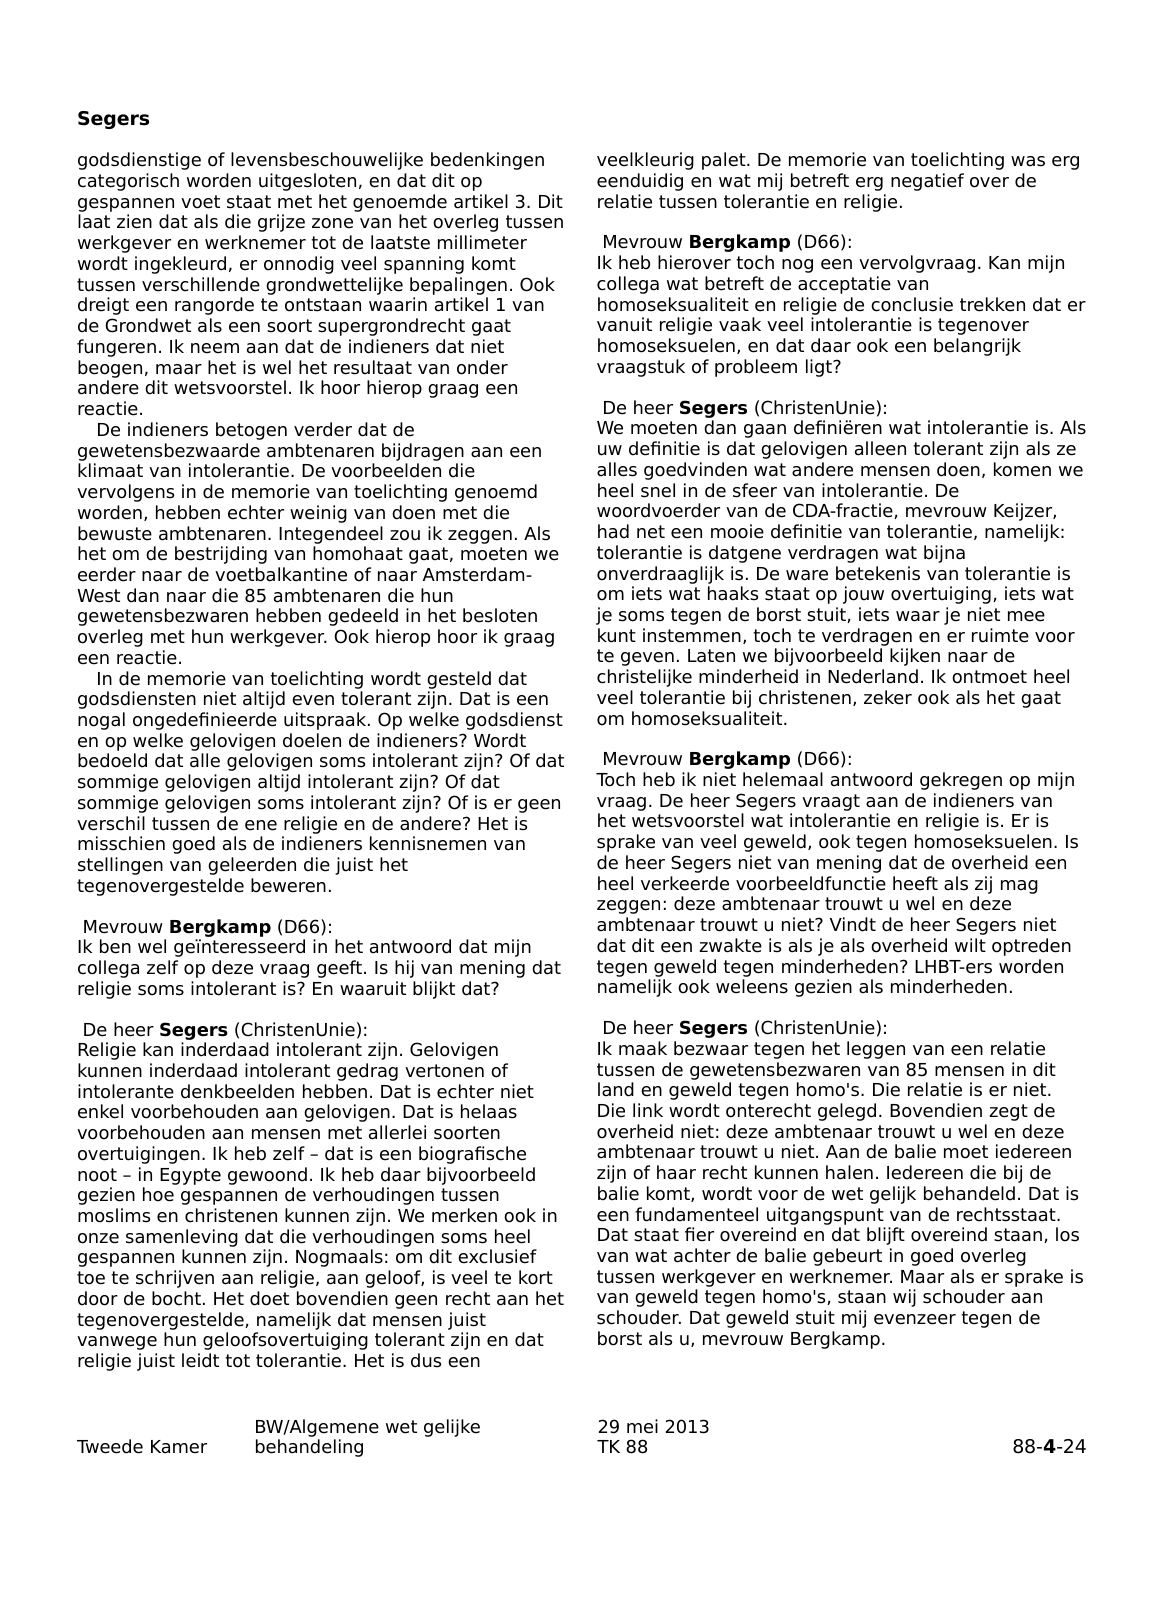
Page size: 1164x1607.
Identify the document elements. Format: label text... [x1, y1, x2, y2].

text De heer Segers (ChristenUnie): [596, 1018, 1087, 1039]
text De heer Segers (ChristenUnie): [596, 397, 1087, 418]
text De heer Segers (ChristenUnie): [77, 1019, 567, 1040]
text In de memorie van toelichting wordt gesteld dat godsdiensten niet altijd even tolerant zijn. Dat is een nogal ongedefinieerde uitspraak. Op welke godsdienst en op welke gelovigen doelen de indieners? Wordt bedoeld dat alle gelovigen soms intolerant zijn? Of dat sommige gelovigen altijd intolerant zijn? Of dat sommige gelovigen soms intolerant zijn? Of is er geen verschil tussen de ene religie en de andere? Het is misschien goed als de indieners kennisnemen van stellingen van geleerden die juist het tegenovergestelde beweren. [77, 668, 567, 896]
text Mevrouw Bergkamp (D66): [596, 232, 1087, 253]
text Ik heb hierover toch nog een vervolgvraag. Kan mijn collega wat betreft de acceptatie van homoseksualiteit en religie de conclusie trekken dat er vanuit religie vaak veel intolerantie is tegenover homoseksuelen, en dat daar ook een belangrijk vraagstuk of probleem ligt? [596, 253, 1087, 377]
text veelkleurig palet. De memorie van toelichting was erg eenduidig en wat mij betreft erg negatief over de relatie tussen tolerantie en religie. [596, 150, 1087, 212]
text Mevrouw Bergkamp (D66): [77, 916, 567, 937]
text Ik ben wel geïnteresseerd in het antwoord dat mijn collega zelf op deze vraag geeft. Is hij van mening dat religie soms intolerant is? En waaruit blijkt dat? [77, 937, 567, 999]
text Toch heb ik niet helemaal antwoord gekregen op mijn vraag. De heer Segers vraagt aan de indieners van het wetsvoorstel wat intolerantie en religie is. Er is sprake van veel geweld, ook tegen homoseksuelen. Is de heer Segers niet van mening dat de overheid een heel verkeerde voorbeeldfunctie heeft als zij mag zeggen: deze ambtenaar trouwt u wel en deze ambtenaar trouwt u niet? Vindt de heer Segers niet dat dit een zwakte is als je als overheid wilt optreden tegen geweld tegen minderheden? LHBT-ers worden namelijk ook weleens gezien als minderheden. [596, 770, 1087, 998]
text godsdienstige of levensbeschouwelijke bedenkingen categorisch worden uitgesloten, en dat dit op gespannen voet staat met het genoemde artikel 3. Dit laat zien dat als die grijze zone van het overleg tussen werkgever en werknemer tot de laatste millimeter wordt ingekleurd, er onnodig veel spanning komt tussen verschillende grondwettelijke bepalingen. Ook dreigt een rangorde te ontstaan waarin artikel 1 van de Grondwet als een soort supergrondrecht gaat fungeren. Ik neem aan dat de indieners dat niet beogen, maar het is wel het resultaat van onder andere dit wetsvoorstel. Ik hoor hierop graag een reactie. [77, 150, 567, 420]
text Mevrouw Bergkamp (D66): [596, 749, 1087, 770]
text Ik maak bezwaar tegen het leggen van een relatie tussen de gewetensbezwaren van 85 mensen in dit land en geweld tegen homo's. Die relatie is er niet. Die link wordt onterecht gelegd. Bovendien zegt de overheid niet: deze ambtenaar trouwt u wel en deze ambtenaar trouwt u niet. Aan de balie moet iedereen zijn of haar recht kunnen halen. Iedereen die bij de balie komt, wordt voor de wet gelijk behandeld. Dat is een fundamenteel uitgangspunt van de rechtsstaat. Dat staat fier overeind en dat blijft overeind staan, los van wat achter de balie gebeurt in goed overleg tussen werkgever en werknemer. Maar als er sprake is van geweld tegen homo's, staan wij schouder aan schouder. Dat geweld stuit mij evenzeer tegen de borst als u, mevrouw Bergkamp. [596, 1039, 1087, 1349]
text Religie kan inderdaad intolerant zijn. Gelovigen kunnen inderdaad intolerant gedrag vertonen of intolerante denkbeelden hebben. Dat is echter niet enkel voorbehouden aan gelovigen. Dat is helaas voorbehouden aan mensen met allerlei soorten overtuigingen. Ik heb zelf – dat is een biografische noot – in Egypte gewoond. Ik heb daar bijvoorbeeld gezien hoe gespannen de verhoudingen tussen moslims en christenen kunnen zijn. We merken ook in onze samenleving dat die verhoudingen soms heel gespannen kunnen zijn. Nogmaals: om dit exclusief toe te schrijven aan religie, aan geloof, is veel te kort door de bocht. Het doet bovendien geen recht aan het tegenovergestelde, namelijk dat mensen juist vanwege hun geloofsovertuiging tolerant zijn en dat religie juist leidt tot tolerantie. Het is dus een [77, 1040, 567, 1372]
text De indieners betogen verder dat de gewetensbezwaarde ambtenaren bijdragen aan een klimaat van intolerantie. De voorbeelden die vervolgens in de memorie van toelichting genoemd worden, hebben echter weinig van doen met die bewuste ambtenaren. Integendeel zou ik zeggen. Als het om de bestrijding van homohaat gaat, moeten we eerder naar de voetbalkantine of naar Amsterdam-West dan naar die 85 ambtenaren die hun gewetensbezwaren hebben gedeeld in het besloten overleg met hun werkgever. Ook hierop hoor ik graag een reactie. [77, 420, 567, 668]
text We moeten dan gaan definiëren wat intolerantie is. Als uw definitie is dat gelovigen alleen tolerant zijn als ze alles goedvinden wat andere mensen doen, komen we heel snel in de sfeer van intolerantie. De woordvoerder van de CDA-fractie, mevrouw Keijzer, had net een mooie definitie van tolerantie, namelijk: tolerantie is datgene verdragen wat bijna onverdraaglijk is. De ware betekenis van tolerantie is om iets wat haaks staat op jouw overtuiging, iets wat je soms tegen de borst stuit, iets waar je niet mee kunt instemmen, toch te verdragen en er ruimte voor te geven. Laten we bijvoorbeeld kijken naar de christelijke minderheid in Nederland. Ik ontmoet heel veel tolerantie bij christenen, zeker ook als het gaat om homoseksualiteit. [596, 418, 1087, 729]
